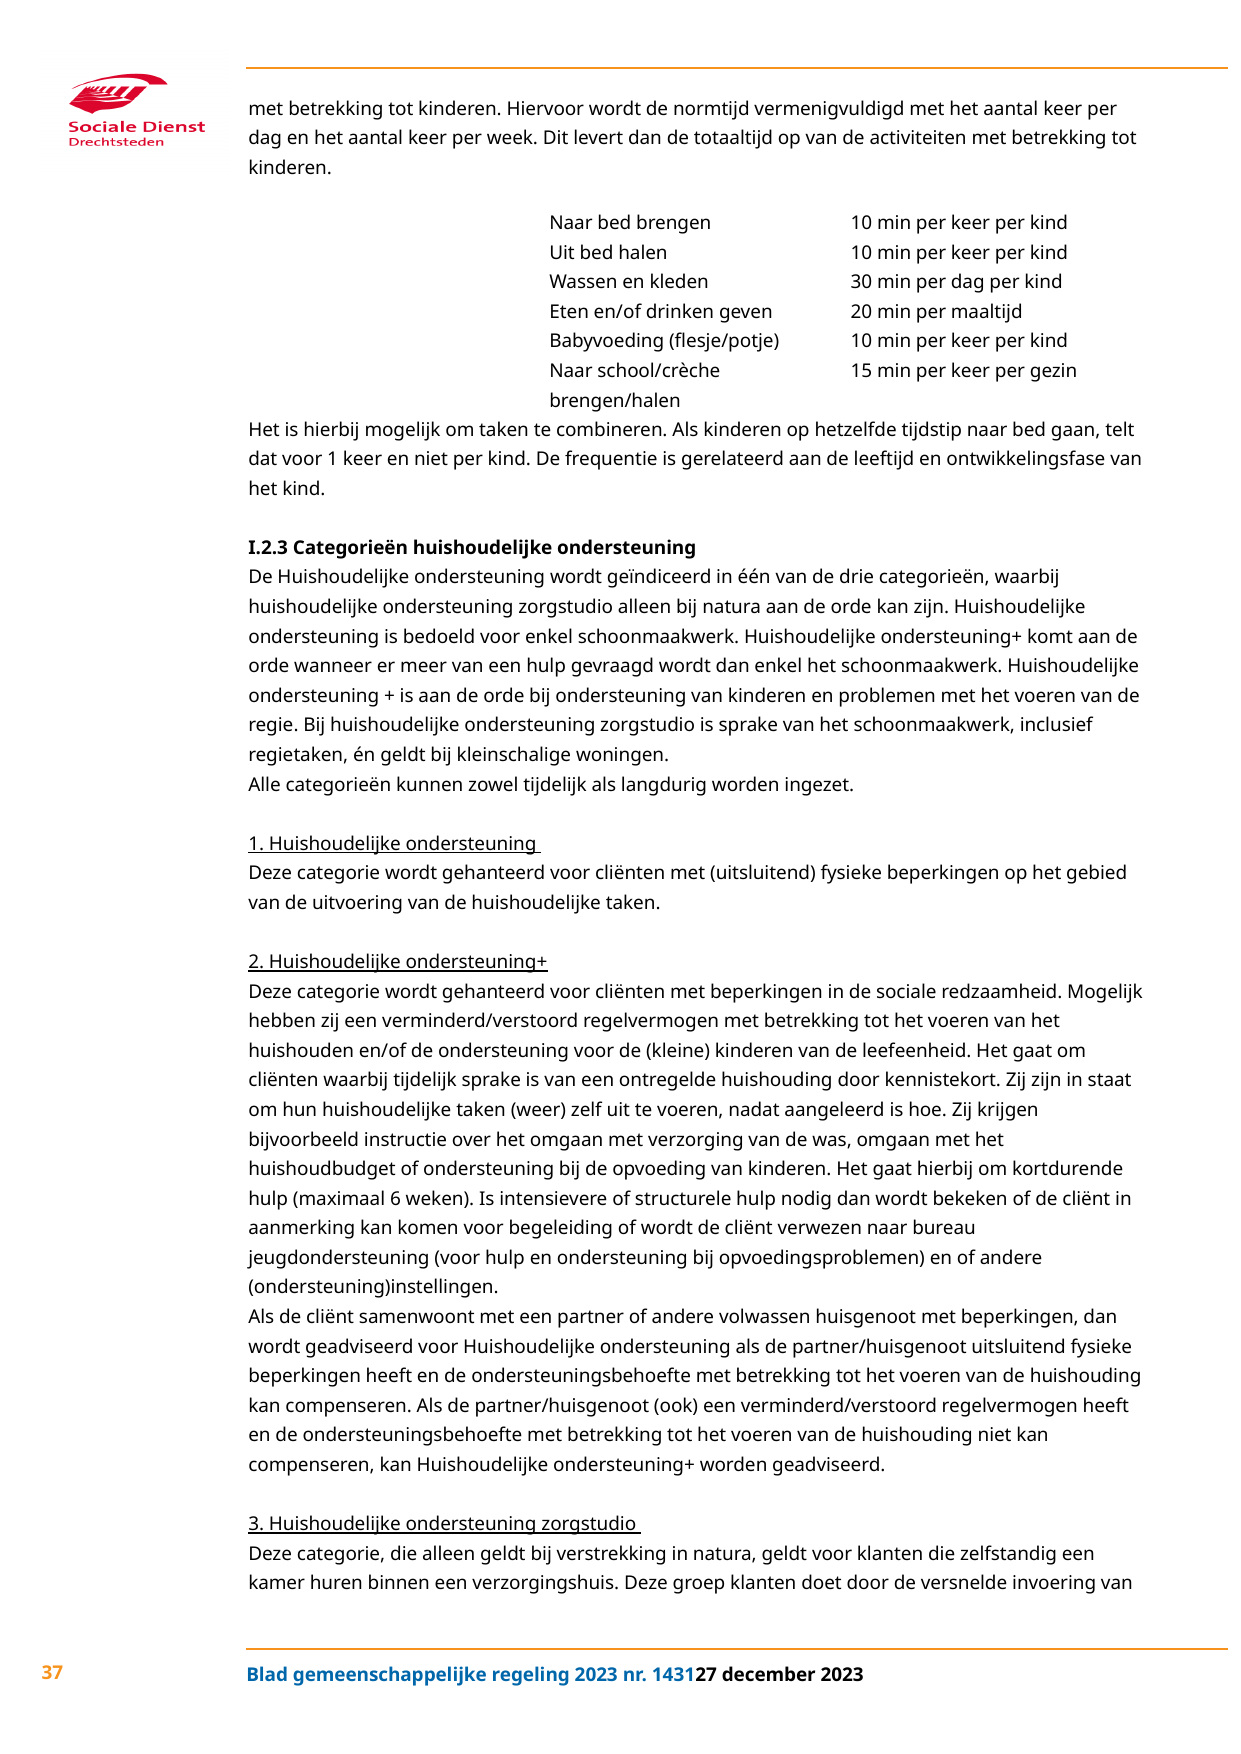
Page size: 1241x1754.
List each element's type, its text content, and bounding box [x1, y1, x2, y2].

text Deze categorie wordt gehanteerd voor cliënten met (uitsluitend) fysieke beperkingen op het gebied van de uitvoering van de huishoudelijke taken. [248, 859, 1152, 915]
picture [41, 47, 231, 172]
text 2. Huishoudelijke ondersteuning+ [248, 948, 1152, 974]
text De Huishoudelijke ondersteuning wordt geïndiceerd in één van de drie categorieën, waarbij huishoudelijke ondersteuning zorgstudio alleen bij natura aan de orde kan zijn. Huishoudelijke ondersteuning is bedoeld voor enkel schoonmaakwerk. Huishoudelijke ondersteuning+ komt aan de orde wanneer er meer van een hulp gevraagd wordt dan enkel het schoonmaakwerk. Huishoudelijke ondersteuning + is aan de orde bij ondersteuning van kinderen en problemen met het voeren van de regie. Bij huishoudelijke ondersteuning zorgstudio is sprake van het schoonmaakwerk, inclusief regietaken, én geldt bij kleinschalige woningen. [248, 564, 1152, 767]
table_header [549, 184, 1152, 209]
text met betrekking tot kinderen. Hiervoor wordt de normtijd vermenigvuldigd met het aantal keer per dag en het aantal keer per week. Dit levert dan de totaaltijd op van de activiteiten met betrekking tot kinderen. [248, 95, 1152, 180]
text Het is hierbij mogelijk om taken te combineren. Als kinderen op hetzelfde tijdstip naar bed gaan, telt dat voor 1 keer en niet per kind. De frequentie is gerelateerd aan de leeftijd en ontwikkelingsfase van het kind. [248, 416, 1152, 501]
text I.2.3 Categorieën huishoudelijke ondersteuning [248, 534, 1152, 560]
text 3. Huishoudelijke ondersteuning zorgstudio [248, 1510, 1152, 1536]
text Deze categorie, die alleen geldt bij verstrekking in natura, geldt voor klanten die zelfstandig een kamer huren binnen een verzorgingshuis. Deze groep klanten doet door de versnelde invoering van [248, 1540, 1152, 1595]
table_cell 10 min per keer per kind 10 min per keer per kind 30 min per dag per kind 20 min per maaltijd 10 min per keer per kind 15 min per keer per gezin [850, 209, 1152, 413]
table_cell Naar bed brengen Uit bed halen Wassen en kleden Eten en/of drinken geven Babyvoeding (flesje/potje) Naar school/crèche brengen/halen [549, 209, 850, 413]
text Alle categorieën kunnen zowel tijdelijk als langdurig worden ingezet. [248, 771, 1152, 797]
table_cell [248, 209, 549, 413]
table_header [248, 184, 549, 209]
text 1. Huishoudelijke ondersteuning [248, 830, 1152, 856]
text Deze categorie wordt gehanteerd voor cliënten met beperkingen in de sociale redzaamheid. Mogelijk hebben zij een verminderd/verstoord regelvermogen met betrekking tot het voeren van het huishouden en/of de ondersteuning voor de (kleine) kinderen van de leefeenheid. Het gaat om cliënten waarbij tijdelijk sprake is van een ontregelde huishouding door kennistekort. Zij zijn in staat om hun huishoudelijke taken (weer) zelf uit te voeren, nadat aangeleerd is hoe. Zij krijgen bijvoorbeeld instructie over het omgaan met verzorging van de was, omgaan met het huishoudbudget of ondersteuning bij de opvoeding van kinderen. Het gaat hierbij om kortdurende hulp (maximaal 6 weken). Is intensievere of structurele hulp nodig dan wordt bekeken of de cliënt in aanmerking kan komen voor begeleiding of wordt de cliënt verwezen naar bureau jeugdondersteuning (voor hulp en ondersteuning bij opvoedingsproblemen) en of andere (ondersteuning)instellingen. [248, 978, 1152, 1299]
text Als de cliënt samenwoont met een partner of andere volwassen huisgenoot met beperkingen, dan wordt geadviseerd voor Huishoudelijke ondersteuning als de partner/huisgenoot uitsluitend fysieke beperkingen heeft en de ondersteuningsbehoefte met betrekking tot het voeren van de huishouding kan compenseren. Als de partner/huisgenoot (ook) een verminderd/verstoord regelvermogen heeft en de ondersteuningsbehoefte met betrekking tot het voeren van de huishouding niet kan compenseren, kan Huishoudelijke ondersteuning+ worden geadviseerd. [248, 1303, 1152, 1477]
